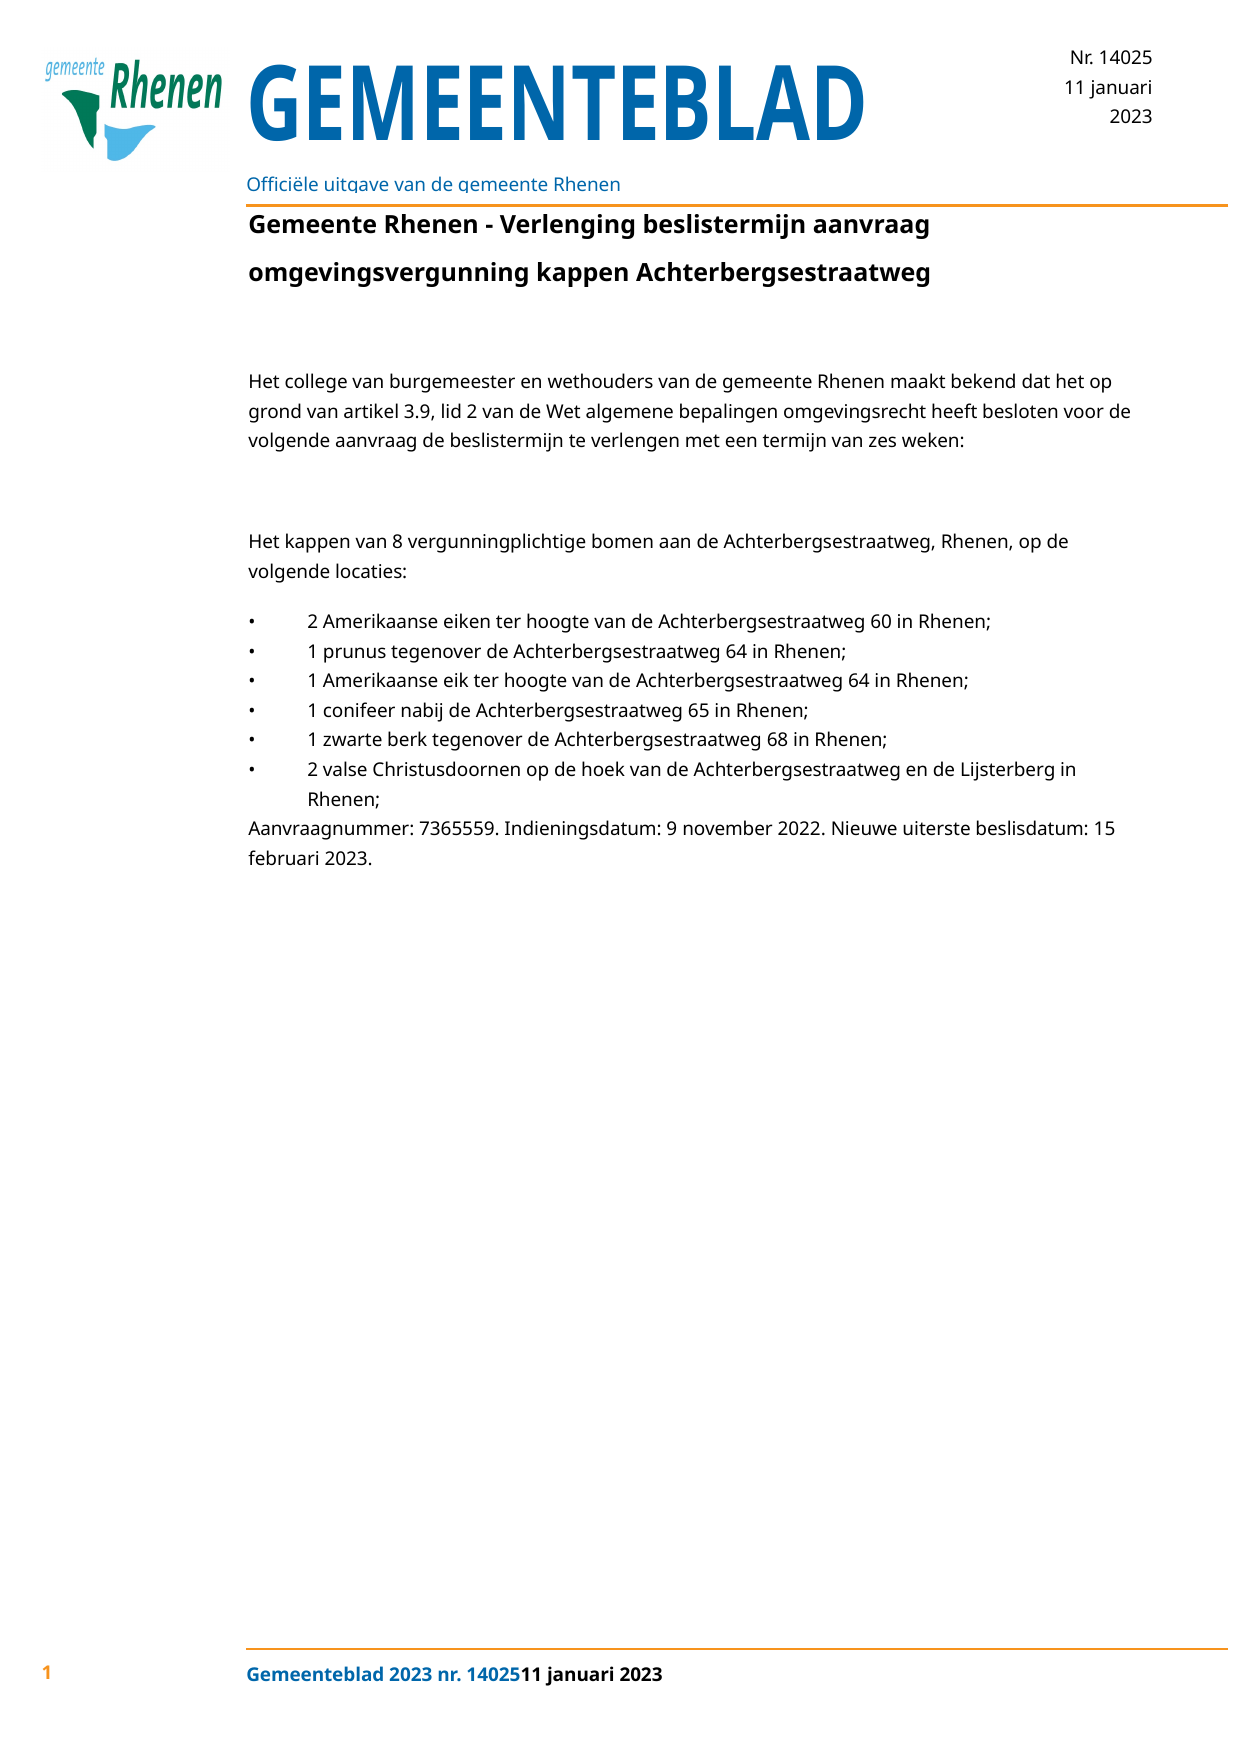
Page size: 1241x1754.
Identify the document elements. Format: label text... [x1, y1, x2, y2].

list 1 Amerikaanse eik ter hoogte van de Achterbergsestraatweg 64 in Rhenen; [248, 667, 1152, 693]
text Het kappen van 8 vergunningplichtige bomen aan de Achterbergsestraatweg, Rhenen, op de volgende locaties: [248, 528, 1152, 584]
picture [41, 47, 231, 172]
list 2 Amerikaanse eiken ter hoogte van de Achterbergsestraatweg 60 in Rhenen; [248, 608, 1152, 634]
list 1 zwarte berk tegenover de Achterbergsestraatweg 68 in Rhenen; [248, 727, 1152, 752]
list 1 conifeer nabij de Achterbergsestraatweg 65 in Rhenen; [248, 697, 1152, 723]
list 2 valse Christusdoornen op de hoek van de Achterbergsestraatweg en de Lijsterberg in Rhenen; [248, 756, 1152, 812]
list 1 prunus tegenover de Achterbergsestraatweg 64 in Rhenen; [248, 638, 1152, 664]
text Het college van burgemeester en wethouders van de gemeente Rhenen maakt bekend dat het op grond van artikel 3.9, lid 2 van de Wet algemene bepalingen omgevingsrecht heeft besloten voor de volgende aanvraag de beslistermijn te verlengen met een termijn van zes weken: [248, 368, 1152, 453]
text Aanvraagnummer: 7365559. Indieningsdatum: 9 november 2022. Nieuwe uiterste beslisdatum: 15 februari 2023. [248, 815, 1152, 871]
text Gemeente Rhenen - Verlenging beslistermijn aanvraag omgevingsvergunning kappen Achterbergsestraatweg [248, 207, 1152, 288]
